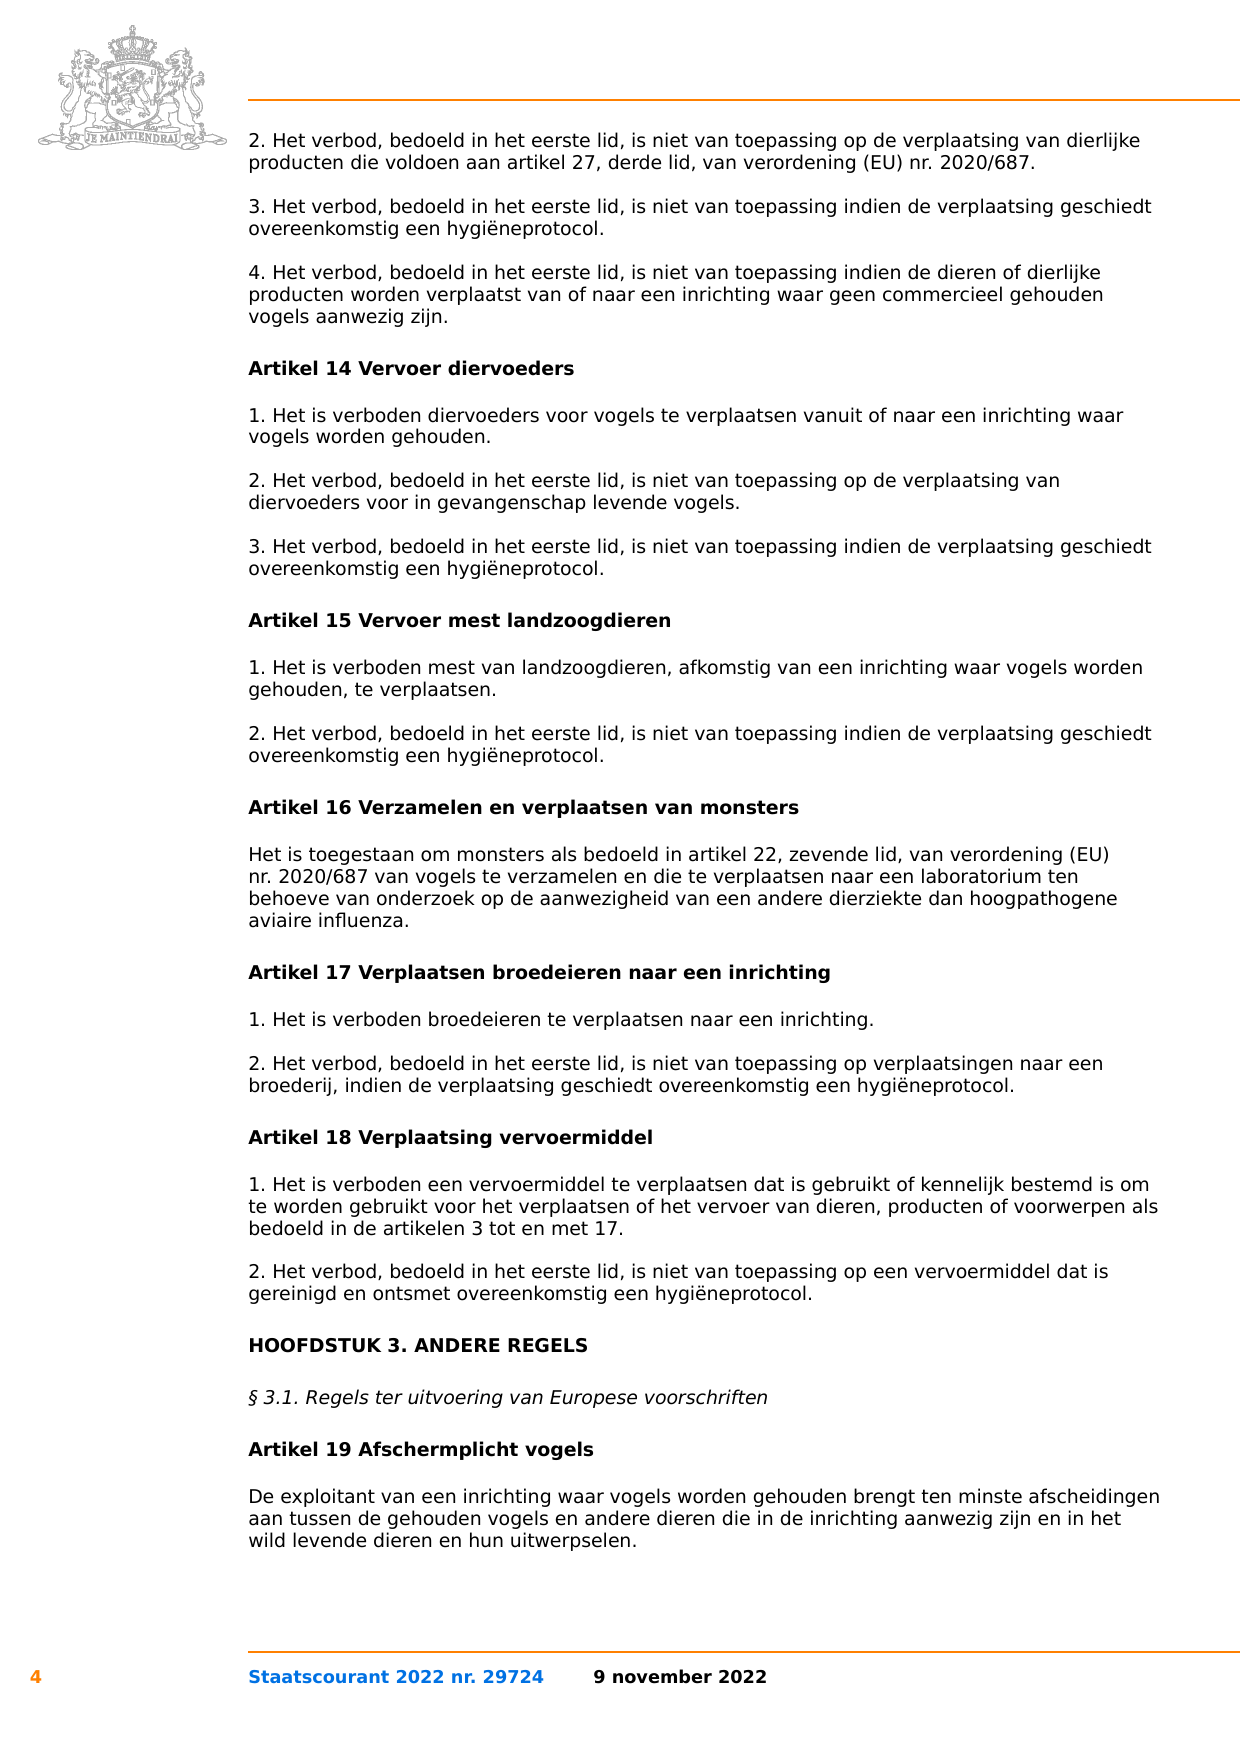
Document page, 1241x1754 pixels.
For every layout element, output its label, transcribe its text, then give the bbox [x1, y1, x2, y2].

subtitle Artikel 15 Vervoer mest landzoogdieren [248, 610, 1163, 632]
text 1. Het is verboden mest van landzoogdieren, afkomstig van een inrichting waar vogels worden gehouden, te verplaatsen. [248, 657, 1163, 701]
subtitle Artikel 19 Afschermplicht vogels [248, 1439, 1163, 1461]
text 2. Het verbod, bedoeld in het eerste lid, is niet van toepassing op de verplaatsing van diervoeders voor in gevangenschap levende vogels. [248, 470, 1163, 514]
text 3. Het verbod, bedoeld in het eerste lid, is niet van toepassing indien de verplaatsing geschiedt overeenkomstig een hygiëneprotocol. [248, 196, 1163, 240]
text 2. Het verbod, bedoeld in het eerste lid, is niet van toepassing indien de verplaatsing geschiedt overeenkomstig een hygiëneprotocol. [248, 723, 1163, 767]
text 2. Het verbod, bedoeld in het eerste lid, is niet van toepassing op de verplaatsing van dierlijke producten die voldoen aan artikel 27, derde lid, van verordening (EU) nr. 2020/687. [248, 130, 1163, 174]
picture [38, 25, 227, 150]
text 2. Het verbod, bedoeld in het eerste lid, is niet van toepassing op verplaatsingen naar een broederij, indien de verplaatsing geschiedt overeenkomstig een hygiëneprotocol. [248, 1053, 1163, 1097]
subtitle Artikel 16 Verzamelen en verplaatsen van monsters [248, 797, 1163, 819]
text Het is toegestaan om monsters als bedoeld in artikel 22, zevende lid, van verordening (EU) nr. 2020/687 van vogels te verzamelen en die te verplaatsen naar een laboratorium ten behoeve van onderzoek op de aanwezigheid van een andere dierziekte dan hoogpathogene aviaire influenza. [248, 844, 1163, 932]
text 1. Het is verboden diervoeders voor vogels te verplaatsen vanuit of naar een inrichting waar vogels worden gehouden. [248, 404, 1163, 448]
subtitle Artikel 14 Vervoer diervoeders [248, 357, 1163, 379]
subtitle Artikel 18 Verplaatsing vervoermiddel [248, 1127, 1163, 1148]
text 1. Het is verboden broedeieren te verplaatsen naar een inrichting. [248, 1009, 1163, 1031]
subtitle HOOFDSTUK 3. ANDERE REGELS [248, 1335, 1163, 1357]
subtitle Artikel 17 Verplaatsen broedeieren naar een inrichting [248, 962, 1163, 984]
text 3. Het verbod, bedoeld in het eerste lid, is niet van toepassing indien de verplaatsing geschiedt overeenkomstig een hygiëneprotocol. [248, 536, 1163, 580]
subtitle § 3.1. Regels ter uitvoering van Europese voorschriften [248, 1387, 1163, 1409]
text 2. Het verbod, bedoeld in het eerste lid, is niet van toepassing op een vervoermiddel dat is gereinigd en ontsmet overeenkomstig een hygiëneprotocol. [248, 1261, 1163, 1305]
text De exploitant van een inrichting waar vogels worden gehouden brengt ten minste afscheidingen aan tussen de gehouden vogels en andere dieren die in de inrichting aanwezig zijn en in het wild levende dieren en hun uitwerpselen. [248, 1486, 1163, 1552]
text 4. Het verbod, bedoeld in het eerste lid, is niet van toepassing indien de dieren of dierlijke producten worden verplaatst van of naar een inrichting waar geen commercieel gehouden vogels aanwezig zijn. [248, 262, 1163, 327]
text 1. Het is verboden een vervoermiddel te verplaatsen dat is gebruikt of kennelijk bestemd is om te worden gebruikt voor het verplaatsen of het vervoer van dieren, producten of voorwerpen als bedoeld in de artikelen 3 tot en met 17. [248, 1173, 1163, 1239]
